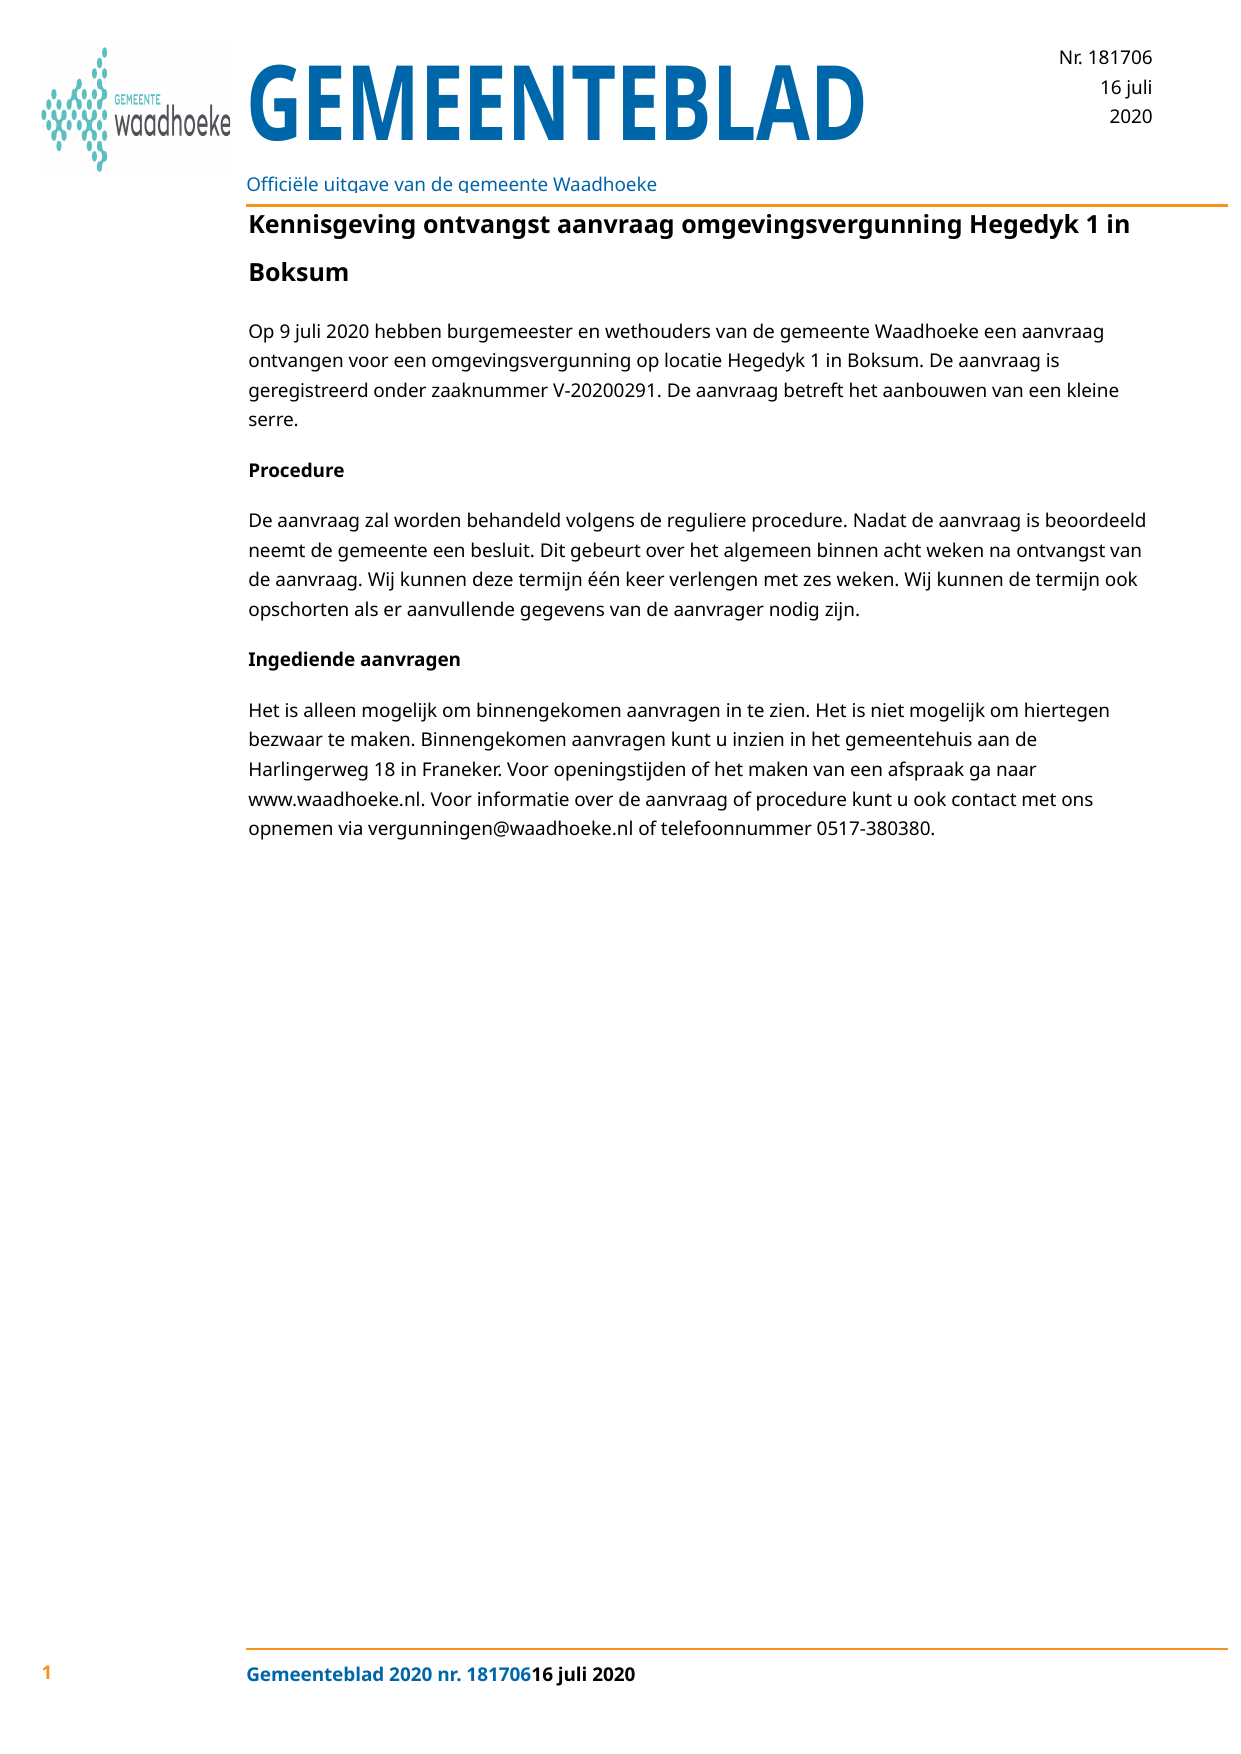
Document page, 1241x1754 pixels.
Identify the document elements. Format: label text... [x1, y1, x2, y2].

picture [41, 47, 231, 172]
text Procedure [248, 457, 1152, 483]
text De aanvraag zal worden behandeld volgens de reguliere procedure. Nadat de aanvraag is beoordeeld neemt de gemeente een besluit. Dit gebeurt over het algemeen binnen acht weken na ontvangst van de aanvraag. Wij kunnen deze termijn één keer verlengen met zes weken. Wij kunnen de termijn ook opschorten als er aanvullende gegevens van de aanvrager nodig zijn. [248, 507, 1152, 622]
text Ingediende aanvragen [248, 647, 1152, 672]
text Het is alleen mogelijk om binnengekomen aanvragen in te zien. Het is niet mogelijk om hiertegen bezwaar te maken. Binnengekomen aanvragen kunt u inzien in het gemeentehuis aan de Harlingerweg 18 in Franeker. Voor openingstijden of het maken van een afspraak ga naar www.waadhoeke.nl. Voor informatie over de aanvraag of procedure kunt u ook contact met ons opnemen via vergunningen@waadhoeke.nl of telefoonnummer 0517-380380. [248, 697, 1152, 841]
text Kennisgeving ontvangst aanvraag omgevingsvergunning Hegedyk 1 in Boksum [248, 207, 1152, 288]
text Op 9 juli 2020 hebben burgemeester en wethouders van de gemeente Waadhoeke een aanvraag ontvangen voor een omgevingsvergunning op locatie Hegedyk 1 in Boksum. De aanvraag is geregistreerd onder zaaknummer V-20200291. De aanvraag betreft het aanbouwen van een kleine serre. [248, 318, 1152, 432]
